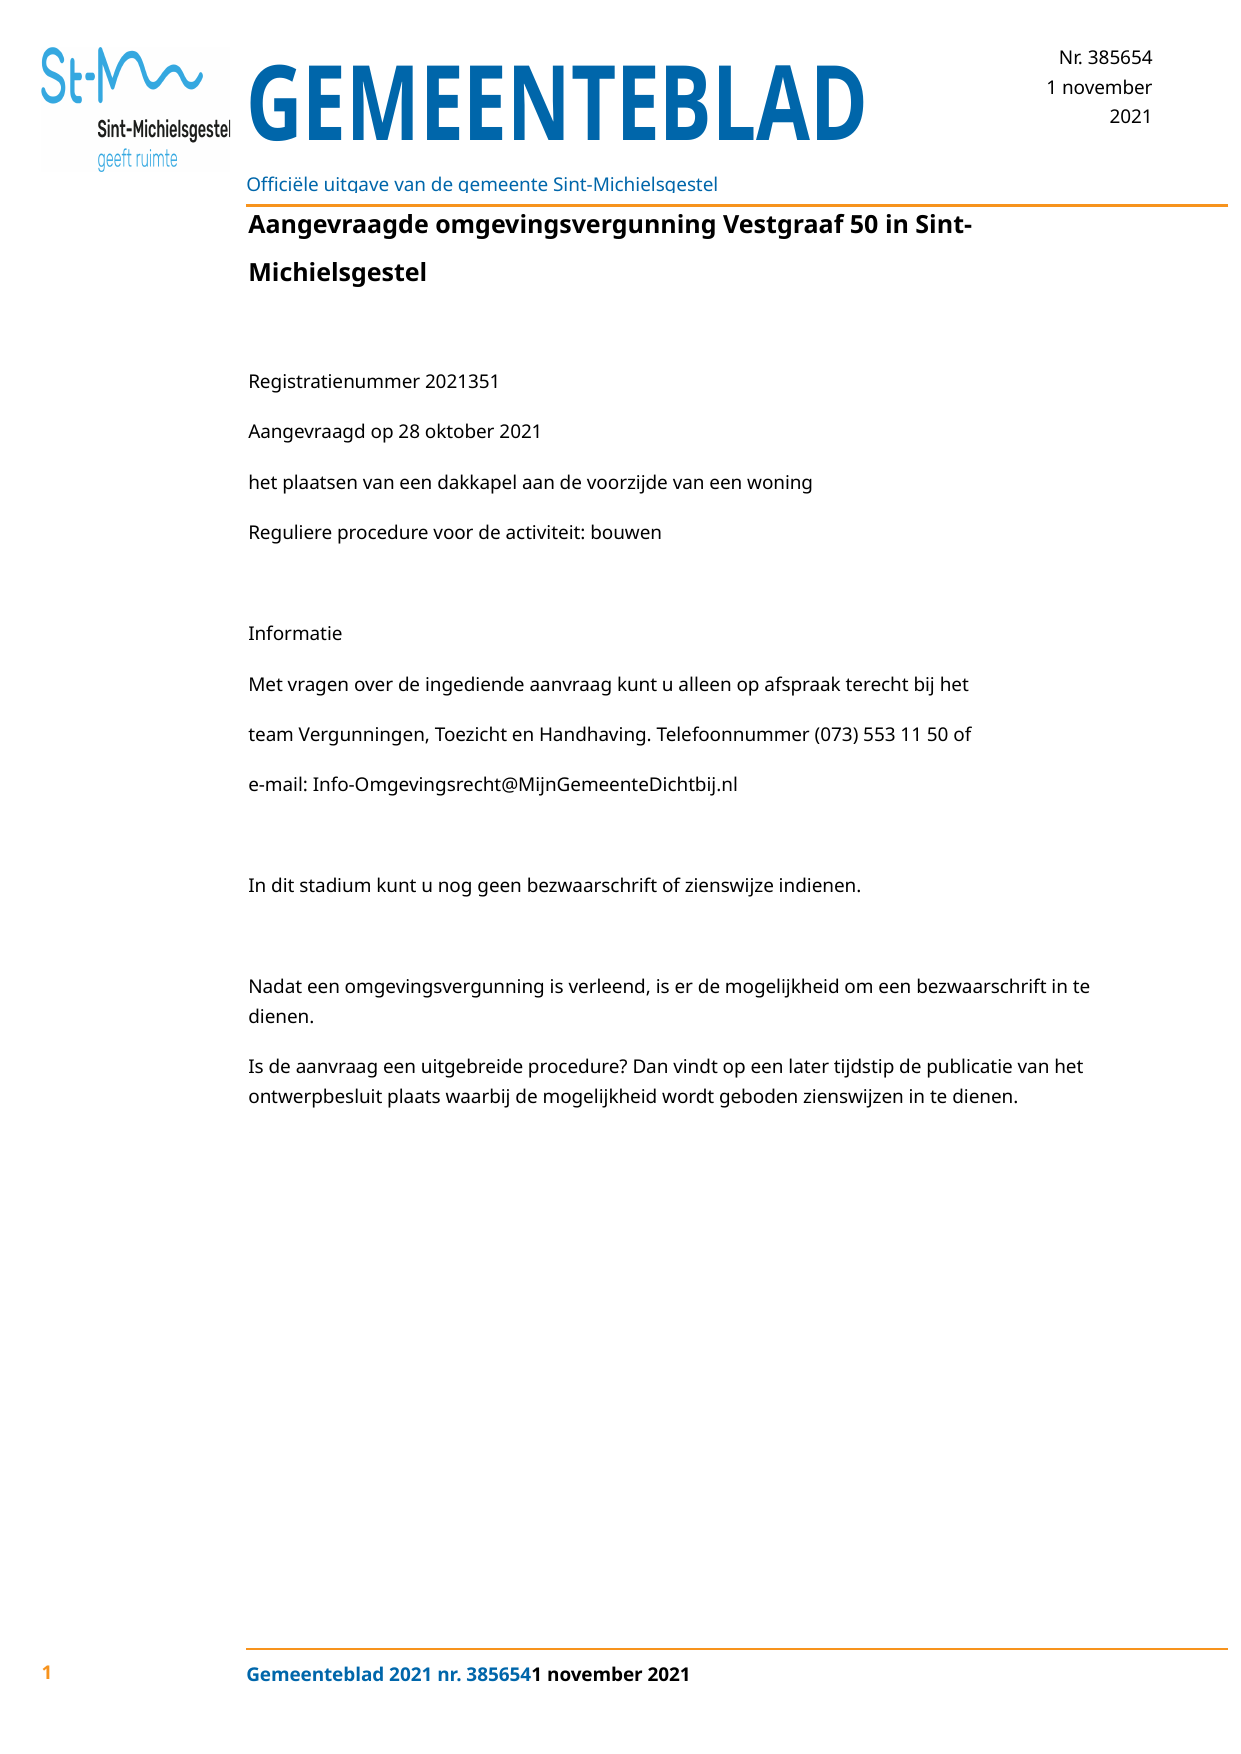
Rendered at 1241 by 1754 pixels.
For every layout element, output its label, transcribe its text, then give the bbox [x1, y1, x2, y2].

text het plaatsen van een dakkapel aan de voorzijde van een woning [248, 469, 1152, 495]
text Registratienummer 2021351 [248, 368, 1152, 394]
text Met vragen over de ingediende aanvraag kunt u alleen op afspraak terecht bij het [248, 671, 1152, 697]
text Is de aanvraag een uitgebreide procedure? Dan vindt op een later tijdstip de publicatie van het ontwerpbesluit plaats waarbij de mogelijkheid wordt geboden zienswijzen in te dienen. [248, 1053, 1152, 1109]
text Aangevraagde omgevingsvergunning Vestgraaf 50 in Sint-Michielsgestel [248, 207, 1152, 288]
text team Vergunningen, Toezicht en Handhaving. Telefoonnummer (073) 553 11 50 of [248, 721, 1152, 747]
text In dit stadium kunt u nog geen bezwaarschrift of zienswijze indienen. [248, 872, 1152, 898]
text Reguliere procedure voor de activiteit: bouwen [248, 519, 1152, 545]
text e-mail: Info-Omgevingsrecht@MijnGemeenteDichtbij.nl [248, 772, 1152, 797]
text Aangevraagd op 28 oktober 2021 [248, 419, 1152, 444]
text Nadat een omgevingsvergunning is verleend, is er de mogelijkheid om een bezwaarschrift in te dienen. [248, 973, 1152, 1029]
text Informatie [248, 620, 1152, 646]
picture [41, 47, 231, 172]
